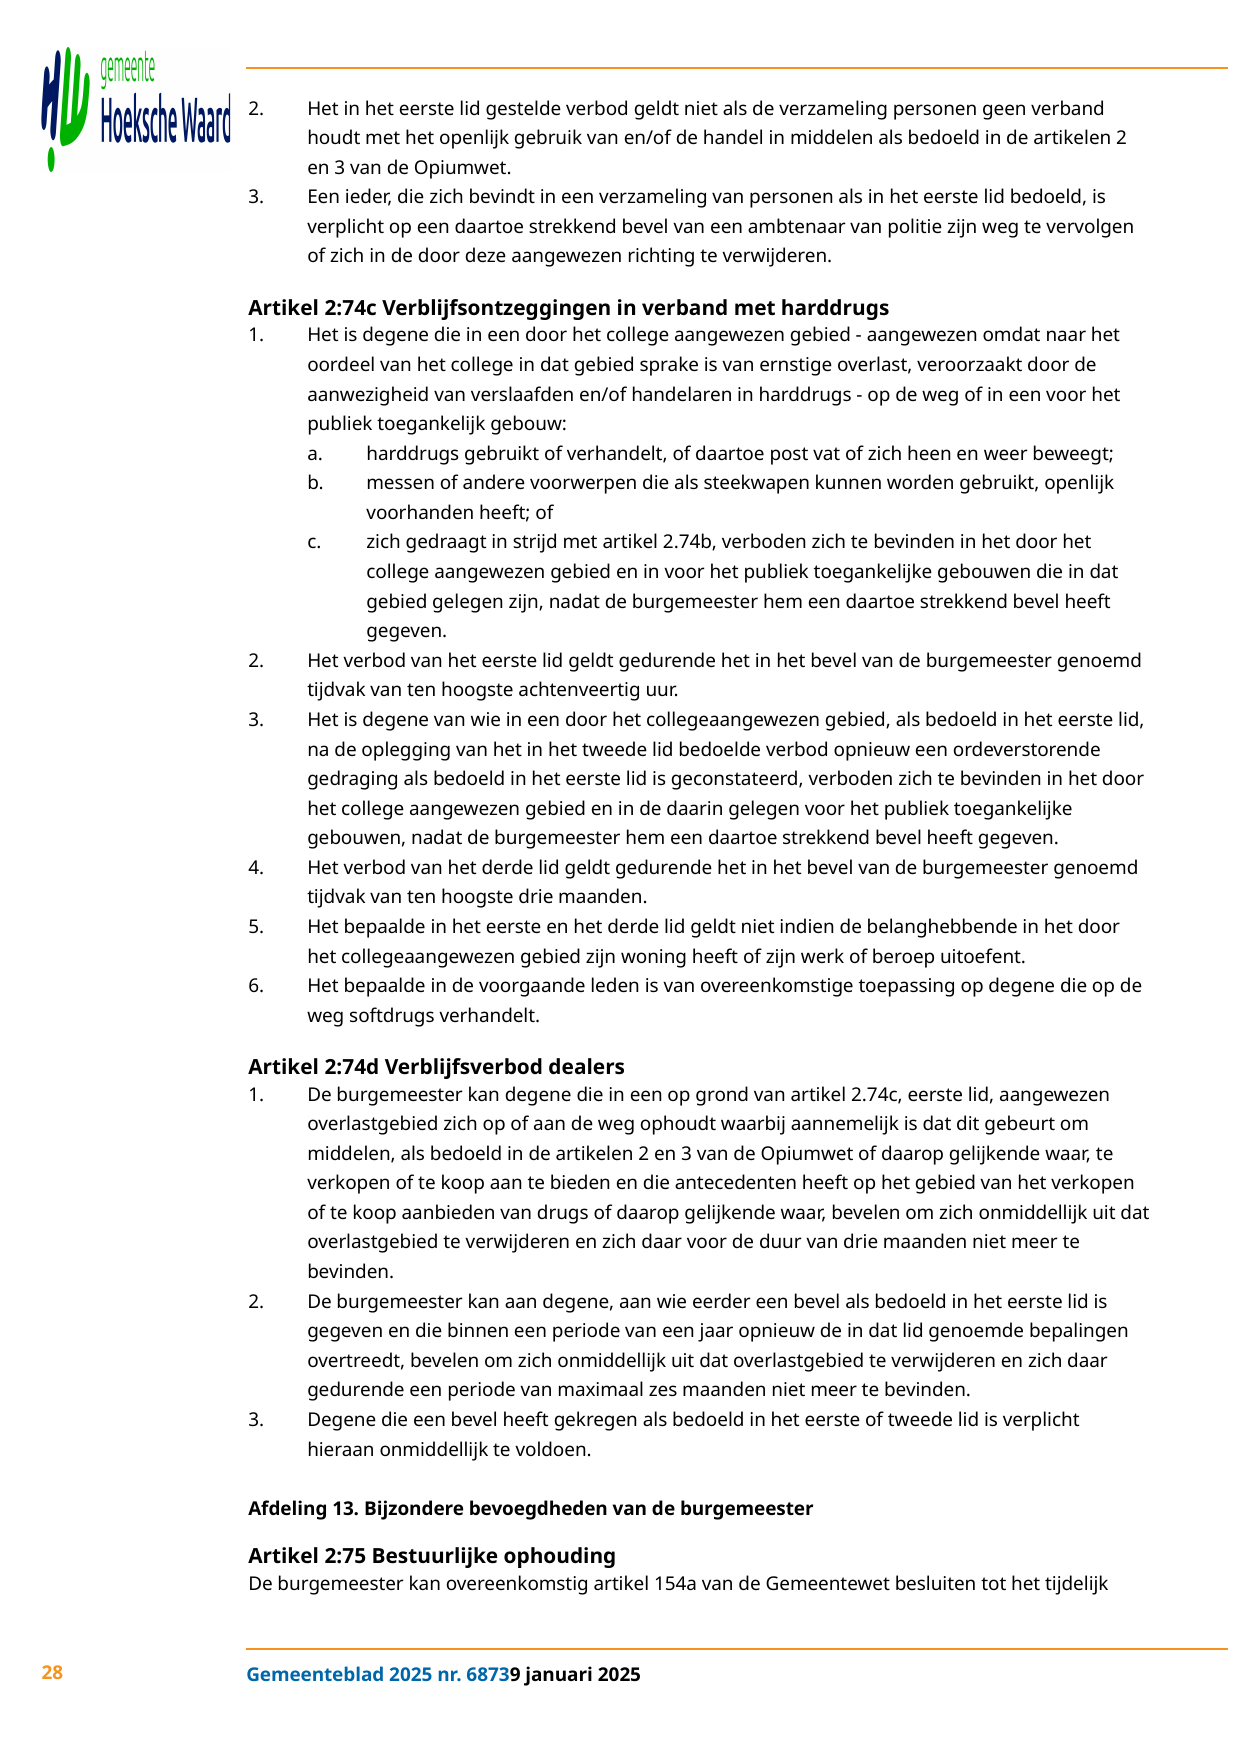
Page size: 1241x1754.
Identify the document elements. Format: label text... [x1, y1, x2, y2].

picture [41, 47, 231, 172]
list Degene die een bevel heeft gekregen als bedoeld in het eerste of tweede lid is verplicht hieraan onmiddellijk te voldoen. [248, 1406, 1152, 1462]
list Het in het eerste lid gestelde verbod geldt niet als de verzameling personen geen verband houdt met het openlijk gebruik van en/of de handel in middelen als bedoeld in de artikelen 2 en 3 van de Opiumwet. [248, 95, 1152, 180]
list Het verbod van het derde lid geldt gedurende het in het bevel van de burgemeester genoemd tijdvak van ten hoogste drie maanden. [248, 854, 1152, 909]
text Artikel 2:74c Verblijfsontzeggingen in verband met harddrugs [248, 293, 1152, 322]
list Het bepaalde in het eerste en het derde lid geldt niet indien de belanghebbende in het door het collegeaangewezen gebied zijn woning heeft of zijn werk of beroep uitoefent. [248, 913, 1152, 968]
list De burgemeester kan aan degene, aan wie eerder een bevel als bedoeld in het eerste lid is gegeven en die binnen een periode van een jaar opnieuw de in dat lid genoemde bepalingen overtreedt, bevelen om zich onmiddellijk uit dat overlastgebied te verwijderen en zich daar gedurende een periode van maximaal zes maanden niet meer te bevinden. [248, 1288, 1152, 1402]
list zich gedraagt in strijd met artikel 2.74b, verboden zich te bevinden in het door het college aangewezen gebied en in voor het publiek toegankelijke gebouwen die in dat gebied gelegen zijn, nadat de burgemeester hem een daartoe strekkend bevel heeft gegeven. [307, 529, 1152, 643]
list messen of andere voorwerpen die als steekwapen kunnen worden gebruikt, openlijk voorhanden heeft; of [307, 469, 1152, 525]
list Het is degene die in een door het college aangewezen gebied - aangewezen omdat naar het oordeel van het college in dat gebied sprake is van ernstige overlast, veroorzaakt door de aanwezigheid van verslaafden en/of handelaren in harddrugs - op de weg of in een voor het publiek toegankelijk gebouw: [248, 322, 1152, 436]
text Afdeling 13. Bijzondere bevoegdheden van de burgemeester [248, 1495, 1152, 1521]
list De burgemeester kan degene die in een op grond van artikel 2.74c, eerste lid, aangewezen overlastgebied zich op of aan de weg ophoudt waarbij aannemelijk is dat dit gebeurt om middelen, als bedoeld in de artikelen 2 en 3 van de Opiumwet of daarop gelijkende waar, te verkopen of te koop aan te bieden en die antecedenten heeft op het gebied van het verkopen of te koop aanbieden van drugs of daarop gelijkende waar, bevelen om zich onmiddellijk uit dat overlastgebied te verwijderen en zich daar voor de duur van drie maanden niet meer te bevinden. [248, 1081, 1152, 1284]
list Een ieder, die zich bevindt in een verzameling van personen als in het eerste lid bedoeld, is verplicht op een daartoe strekkend bevel van een ambtenaar van politie zijn weg te vervolgen of zich in de door deze aangewezen richting te verwijderen. [248, 183, 1152, 268]
text Artikel 2:75 Bestuurlijke ophouding [248, 1542, 1152, 1570]
list Het is degene van wie in een door het collegeaangewezen gebied, als bedoeld in het eerste lid, na de oplegging van het in het tweede lid bedoelde verbod opnieuw een ordeverstorende gedraging als bedoeld in het eerste lid is geconstateerd, verboden zich te bevinden in het door het college aangewezen gebied en in de daarin gelegen voor het publiek toegankelijke gebouwen, nadat de burgemeester hem een daartoe strekkend bevel heeft gegeven. [248, 706, 1152, 850]
text Artikel 2:74d Verblijfsverbod dealers [248, 1052, 1152, 1081]
list harddrugs gebruikt of verhandelt, of daartoe post vat of zich heen en weer beweegt; [307, 440, 1152, 466]
list Het bepaalde in de voorgaande leden is van overeenkomstige toepassing op degene die op de weg softdrugs verhandelt. [248, 972, 1152, 1028]
text De burgemeester kan overeenkomstig artikel 154a van de Gemeentewet besluiten tot het tijdelijk [248, 1570, 1152, 1596]
list Het verbod van het eerste lid geldt gedurende het in het bevel van de burgemeester genoemd tijdvak van ten hoogste achtenveertig uur. [248, 647, 1152, 702]
